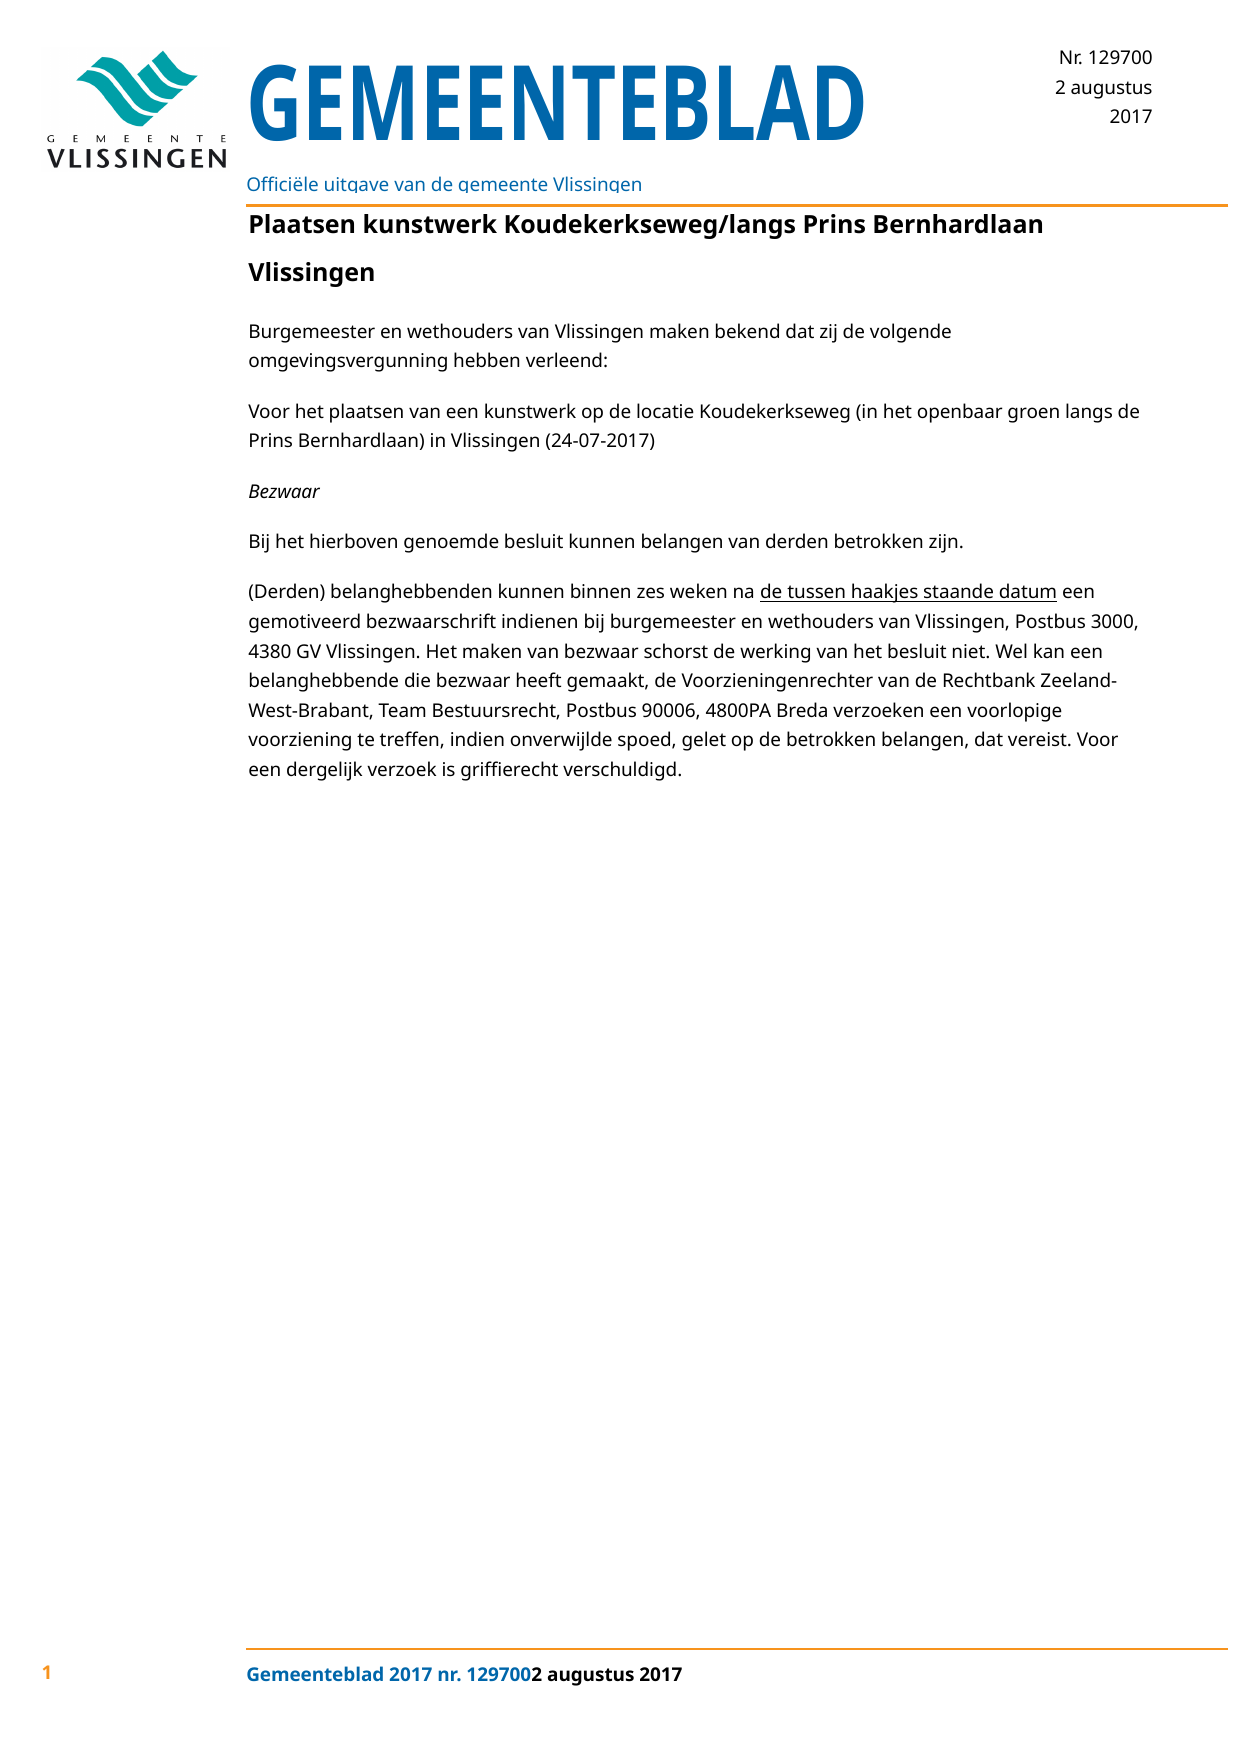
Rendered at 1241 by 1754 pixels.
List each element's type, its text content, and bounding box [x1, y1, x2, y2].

text (Derden) belanghebbenden kunnen binnen zes weken na de tussen haakjes staande datum een gemotiveerd bezwaarschrift indienen bij burgemeester en wethouders van Vlissingen, Postbus 3000, 4380 GV Vlissingen. Het maken van bezwaar schorst de werking van het besluit niet. Wel kan een belanghebbende die bezwaar heeft gemaakt, de Voorzieningenrechter van de Rechtbank Zeeland-West-Brabant, Team Bestuursrecht, Postbus 90006, 4800PA Breda verzoeken een voorlopige voorziening te treffen, indien onverwijlde spoed, gelet op de betrokken belangen, dat vereist. Voor een dergelijk verzoek is griffierecht verschuldigd. [248, 579, 1152, 782]
text Plaatsen kunstwerk Koudekerkseweg/langs Prins Bernhardlaan Vlissingen [248, 207, 1152, 288]
text Bij het hierboven genoemde besluit kunnen belangen van derden betrokken zijn. [248, 528, 1152, 554]
text Voor het plaatsen van een kunstwerk op de locatie Koudekerkseweg (in het openbaar groen langs de Prins Bernhardlaan) in Vlissingen (24-07-2017) [248, 398, 1152, 453]
text Bezwaar [248, 478, 1152, 504]
picture [41, 47, 231, 172]
text Burgemeester en wethouders van Vlissingen maken bekend dat zij de volgende omgevingsvergunning hebben verleend: [248, 318, 1152, 373]
